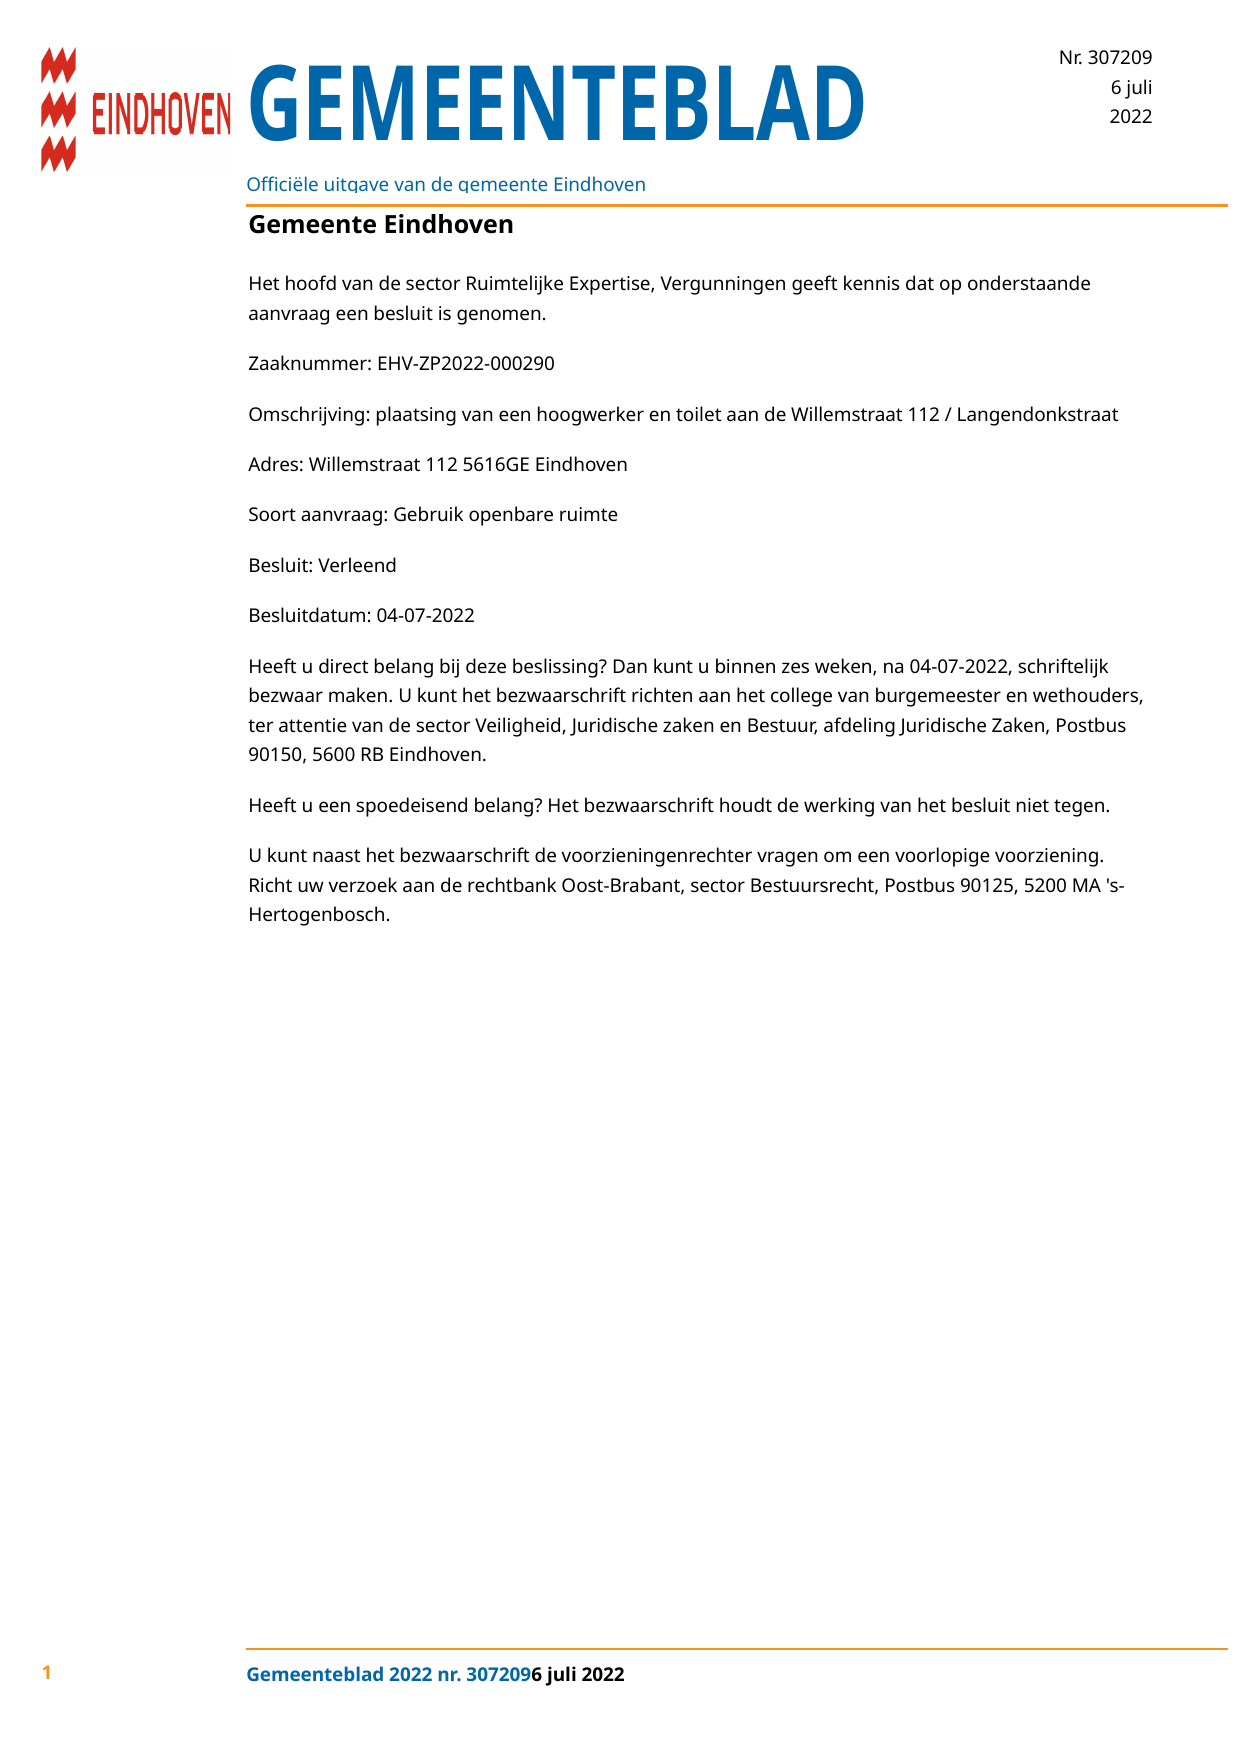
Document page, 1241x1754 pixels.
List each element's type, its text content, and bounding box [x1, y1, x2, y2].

text Heeft u direct belang bij deze beslissing? Dan kunt u binnen zes weken, na 04-07-2022, schriftelijk bezwaar maken. U kunt het bezwaarschrift richten aan het college van burgemeester en wethouders, ter attentie van de sector Veiligheid, Juridische zaken en Bestuur, afdeling Juridische Zaken, Postbus 90150, 5600 RB Eindhoven. [248, 653, 1152, 767]
text Adres: Willemstraat 112 5616GE Eindhoven [248, 451, 1152, 477]
text Omschrijving: plaatsing van een hoogwerker en toilet aan de Willemstraat 112 / Langendonkstraat [248, 401, 1152, 426]
text Besluitdatum: 04-07-2022 [248, 602, 1152, 628]
text U kunt naast het bezwaarschrift de voorzieningenrechter vragen om een voorlopige voorziening. Richt uw verzoek aan de rechtbank Oost-Brabant, sector Bestuursrecht, Postbus 90125, 5200 MA 's-Hertogenbosch. [248, 842, 1152, 927]
text Heeft u een spoedeisend belang? Het bezwaarschrift houdt de werking van het besluit niet tegen. [248, 792, 1152, 818]
text Besluit: Verleend [248, 552, 1152, 578]
text Gemeente Eindhoven [248, 207, 1152, 241]
text Soort aanvraag: Gebruik openbare ruimte [248, 502, 1152, 527]
text Het hoofd van de sector Ruimtelijke Expertise, Vergunningen geeft kennis dat op onderstaande aanvraag een besluit is genomen. [248, 270, 1152, 326]
picture [41, 47, 231, 172]
text Zaaknummer: EHV-ZP2022-000290 [248, 350, 1152, 376]
